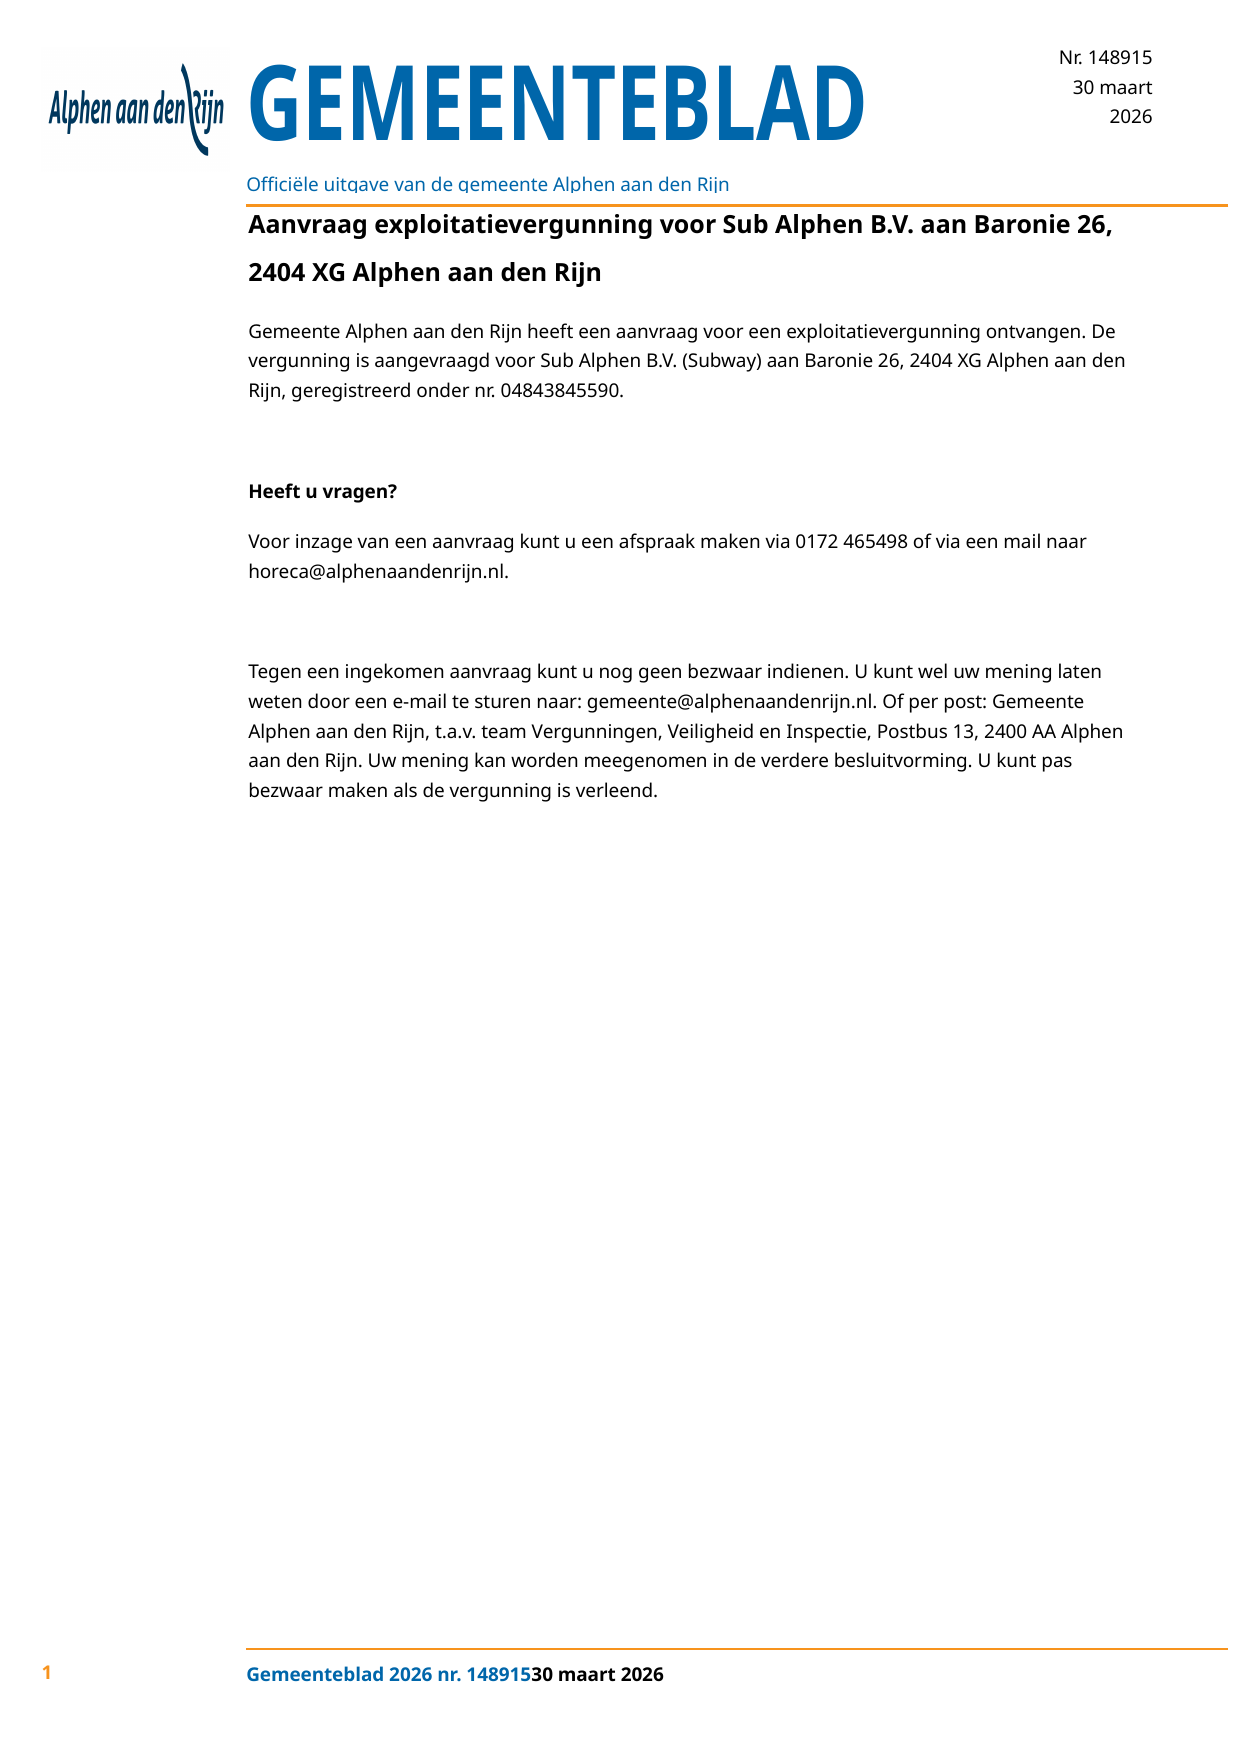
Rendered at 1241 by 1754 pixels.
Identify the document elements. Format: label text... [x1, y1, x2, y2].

text Aanvraag exploitatievergunning voor Sub Alphen B.V. aan Baronie 26, 2404 XG Alphen aan den Rijn [248, 207, 1152, 288]
text Tegen een ingekomen aanvraag kunt u nog geen bezwaar indienen. U kunt wel uw mening laten weten door een e-mail te sturen naar: gemeente@alphenaandenrijn.nl. Of per post: Gemeente Alphen aan den Rijn, t.a.v. team Vergunningen, Veiligheid en Inspectie, Postbus 13, 2400 AA Alphen aan den Rijn. Uw mening kan worden meegenomen in de verdere besluitvorming. U kunt pas bezwaar maken als de vergunning is verleend. [248, 659, 1152, 803]
picture [41, 47, 231, 172]
text Heeft u vragen? [248, 478, 1152, 504]
text Gemeente Alphen aan den Rijn heeft een aanvraag voor een exploitatievergunning ontvangen. De vergunning is aangevraagd voor Sub Alphen B.V. (Subway) aan Baronie 26, 2404 XG Alphen aan den Rijn, geregistreerd onder nr. 04843845590. [248, 318, 1152, 403]
text Voor inzage van een aanvraag kunt u een afspraak maken via 0172 465498 of via een mail naar horeca@alphenaandenrijn.nl. [248, 528, 1152, 584]
